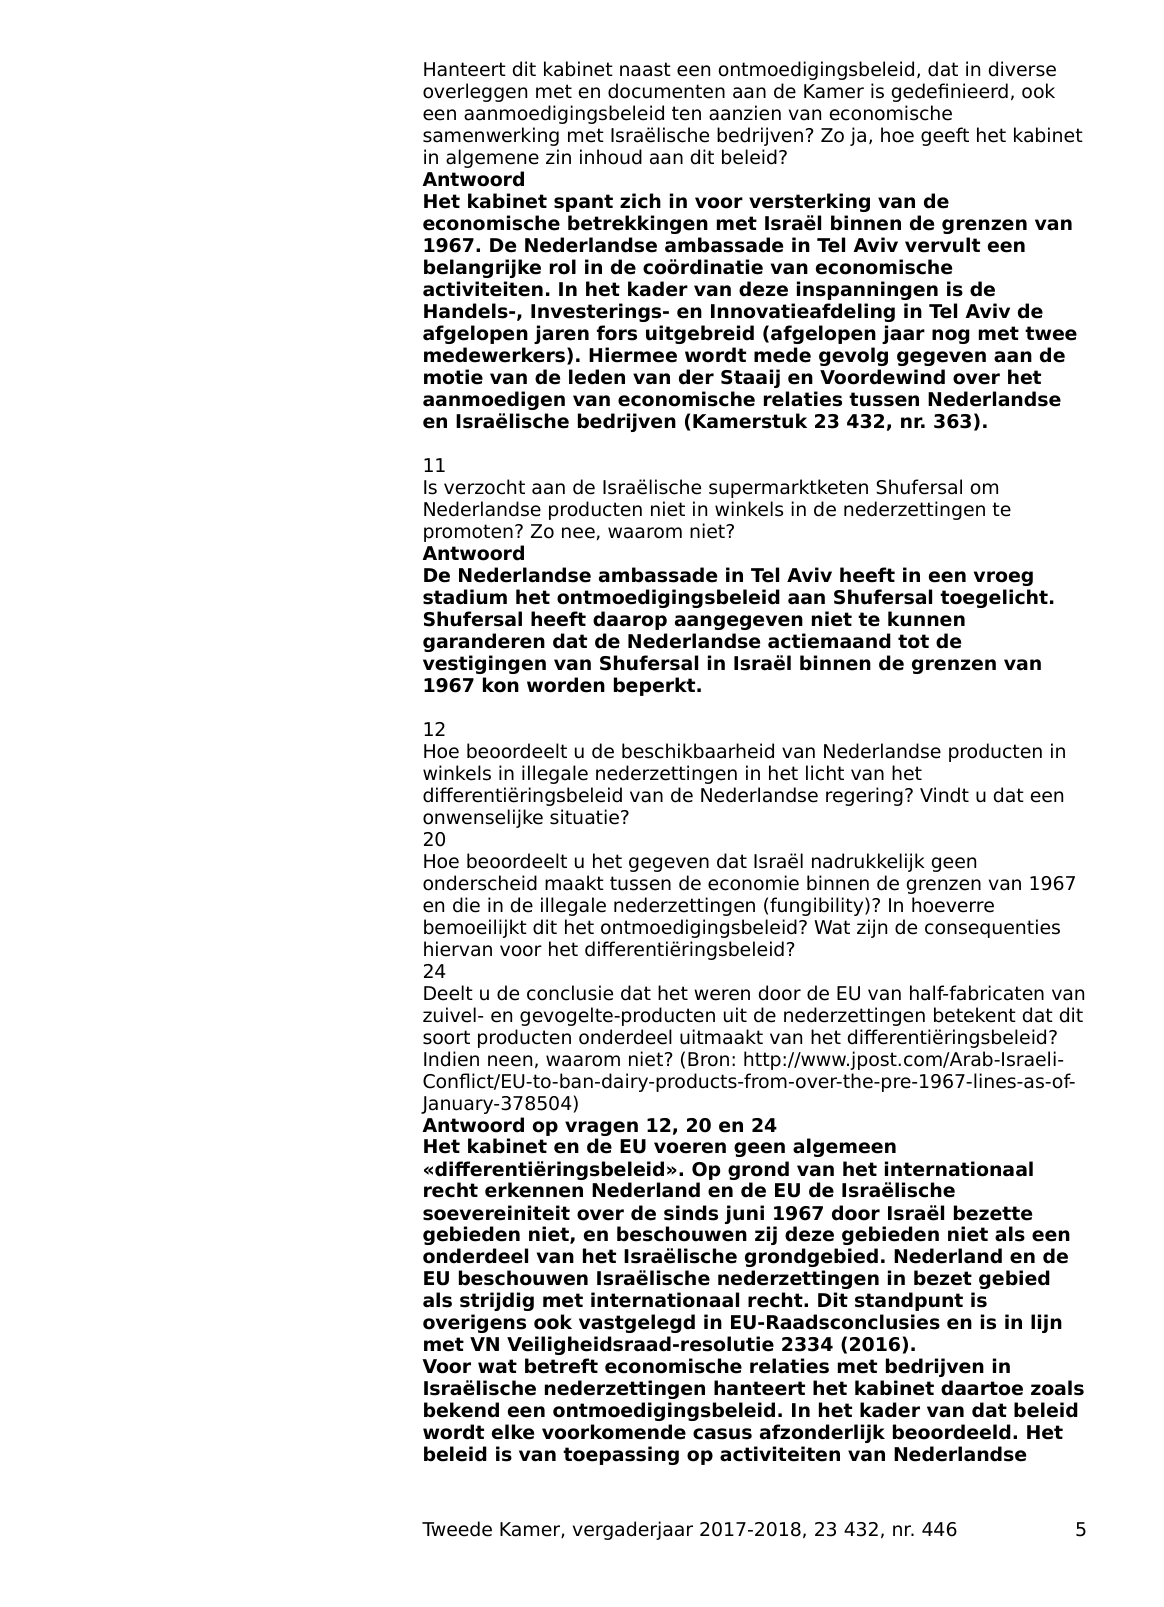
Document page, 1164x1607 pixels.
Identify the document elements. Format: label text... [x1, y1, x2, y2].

text Voor wat betreft economische relaties met bedrijven in Israëlische nederzettingen hanteert het kabinet daartoe zoals bekend een ontmoedigingsbeleid. In het kader van dat beleid wordt elke voorkomende casus afzonderlijk beoordeeld. Het beleid is van toepassing op activiteiten van Nederlandse [422, 1356, 1087, 1466]
text 24 [422, 961, 1087, 983]
text Antwoord op vragen 12, 20 en 24 [422, 1114, 1087, 1136]
text 11 [422, 455, 1087, 477]
text Hoe beoordeelt u de beschikbaarheid van Nederlandse producten in winkels in illegale nederzettingen in het licht van het differentiëringsbeleid van de Nederlandse regering? Vindt u dat een onwenselijke situatie? [422, 741, 1087, 829]
text Antwoord [422, 169, 1087, 191]
text Antwoord [422, 543, 1087, 565]
text Het kabinet en de EU voeren geen algemeen «differentiëringsbeleid». Op grond van het internationaal recht erkennen Nederland en de EU de Israëlische soevereiniteit over de sinds juni 1967 door Israël bezette gebieden niet, en beschouwen zij deze gebieden niet als een onderdeel van het Israëlische grondgebied. Nederland en de EU beschouwen Israëlische nederzettingen in bezet gebied als strijdig met internationaal recht. Dit standpunt is overigens ook vastgelegd in EU-Raadsconclusies en is in lijn met VN Veiligheidsraad-resolutie 2334 (2016). [422, 1136, 1087, 1356]
text Hanteert dit kabinet naast een ontmoedigingsbeleid, dat in diverse overleggen met en documenten aan de Kamer is gedefinieerd, ook een aanmoedigingsbeleid ten aanzien van economische samenwerking met Israëlische bedrijven? Zo ja, hoe geeft het kabinet in algemene zin inhoud aan dit beleid? [422, 59, 1087, 169]
text Hoe beoordeelt u het gegeven dat Israël nadrukkelijk geen onderscheid maakt tussen de economie binnen de grenzen van 1967 en die in de illegale nederzettingen (fungibility)? In hoeverre bemoeilijkt dit het ontmoedigingsbeleid? Wat zijn de consequenties hiervan voor het differentiëringsbeleid? [422, 851, 1087, 961]
text 20 [422, 829, 1087, 851]
text Deelt u de conclusie dat het weren door de EU van half-fabricaten van zuivel- en gevogelte-producten uit de nederzettingen betekent dat dit soort producten onderdeel uitmaakt van het differentiëringsbeleid? Indien neen, waarom niet? (Bron: http://www.jpost.com/Arab-Israeli-Conflict/EU-to-ban-dairy-products-from-over-the-pre-1967-lines-as-of-January-378504) [422, 983, 1087, 1114]
text De Nederlandse ambassade in Tel Aviv heeft in een vroeg stadium het ontmoedigingsbeleid aan Shufersal toegelicht. Shufersal heeft daarop aangegeven niet te kunnen garanderen dat de Nederlandse actiemaand tot de vestigingen van Shufersal in Israël binnen de grenzen van 1967 kon worden beperkt. [422, 565, 1087, 697]
text Het kabinet spant zich in voor versterking van de economische betrekkingen met Israël binnen de grenzen van 1967. De Nederlandse ambassade in Tel Aviv vervult een belangrijke rol in de coördinatie van economische activiteiten. In het kader van deze inspanningen is de Handels-, Investerings- en Innovatieafdeling in Tel Aviv de afgelopen jaren fors uitgebreid (afgelopen jaar nog met twee medewerkers). Hiermee wordt mede gevolg gegeven aan de motie van de leden van der Staaij en Voordewind over het aanmoedigen van economische relaties tussen Nederlandse en Israëlische bedrijven (Kamerstuk 23 432, nr. 363). [422, 191, 1087, 433]
text 12 [422, 719, 1087, 741]
text Is verzocht aan de Israëlische supermarktketen Shufersal om Nederlandse producten niet in winkels in de nederzettingen te promoten? Zo nee, waarom niet? [422, 477, 1087, 543]
